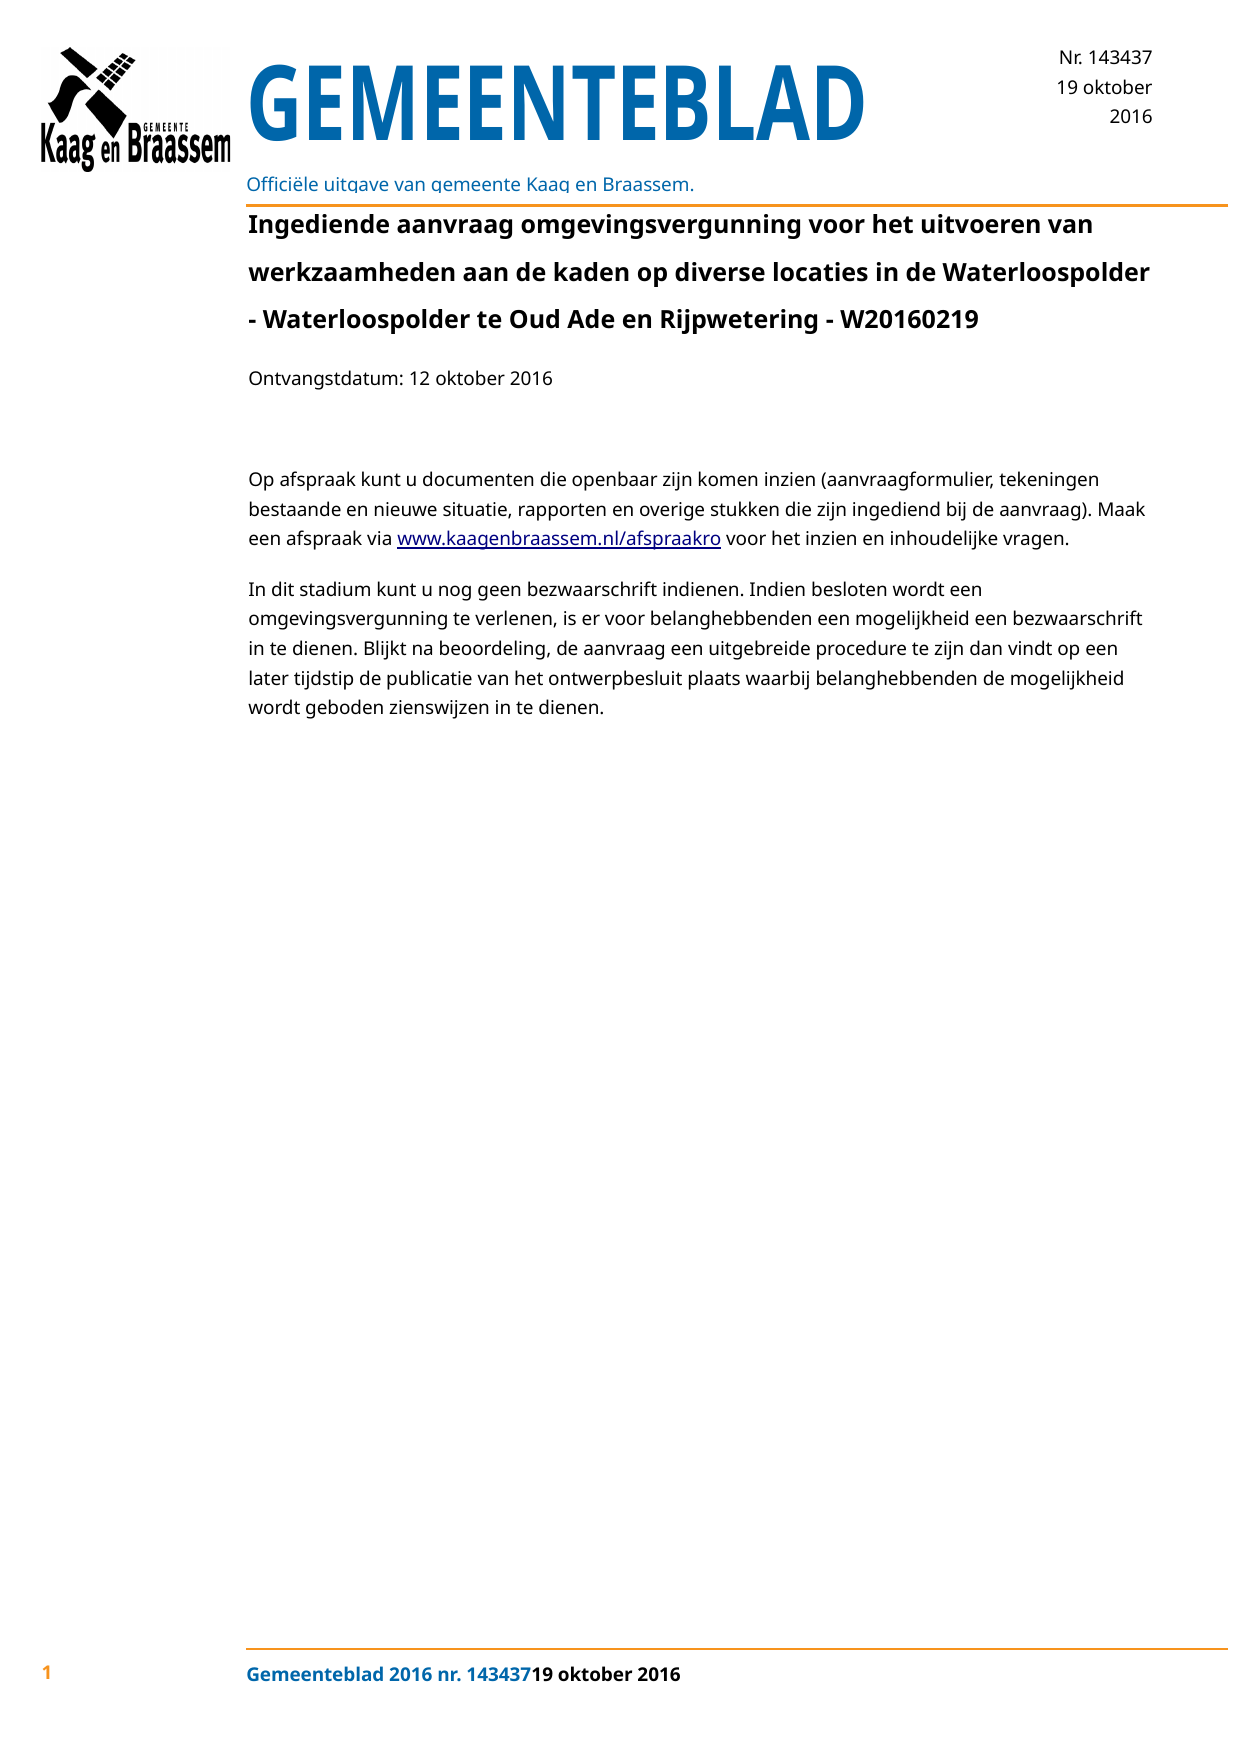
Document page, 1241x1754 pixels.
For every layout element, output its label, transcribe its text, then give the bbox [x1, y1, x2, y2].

picture [41, 47, 231, 172]
text Ontvangstdatum: 12 oktober 2016 [248, 366, 1152, 391]
text Op afspraak kunt u documenten die openbaar zijn komen inzien (aanvraagformulier, tekeningen bestaande en nieuwe situatie, rapporten en overige stukken die zijn ingediend bij de aanvraag). Maak een afspraak via www.kaagenbraassem.nl/afspraakro voor het inzien en inhoudelijke vragen. [248, 466, 1152, 551]
text Ingediende aanvraag omgevingsvergunning voor het uitvoeren van werkzaamheden aan de kaden op diverse locaties in de Waterloospolder - Waterloospolder te Oud Ade en Rijpwetering - W20160219 [248, 207, 1152, 336]
text In dit stadium kunt u nog geen bezwaarschrift indienen. Indien besloten wordt een omgevingsvergunning te verlenen, is er voor belanghebbenden een mogelijkheid een bezwaarschrift in te dienen. Blijkt na beoordeling, de aanvraag een uitgebreide procedure te zijn dan vindt op een later tijdstip de publicatie van het ontwerpbesluit plaats waarbij belanghebbenden de mogelijkheid wordt geboden zienswijzen in te dienen. [248, 576, 1152, 720]
